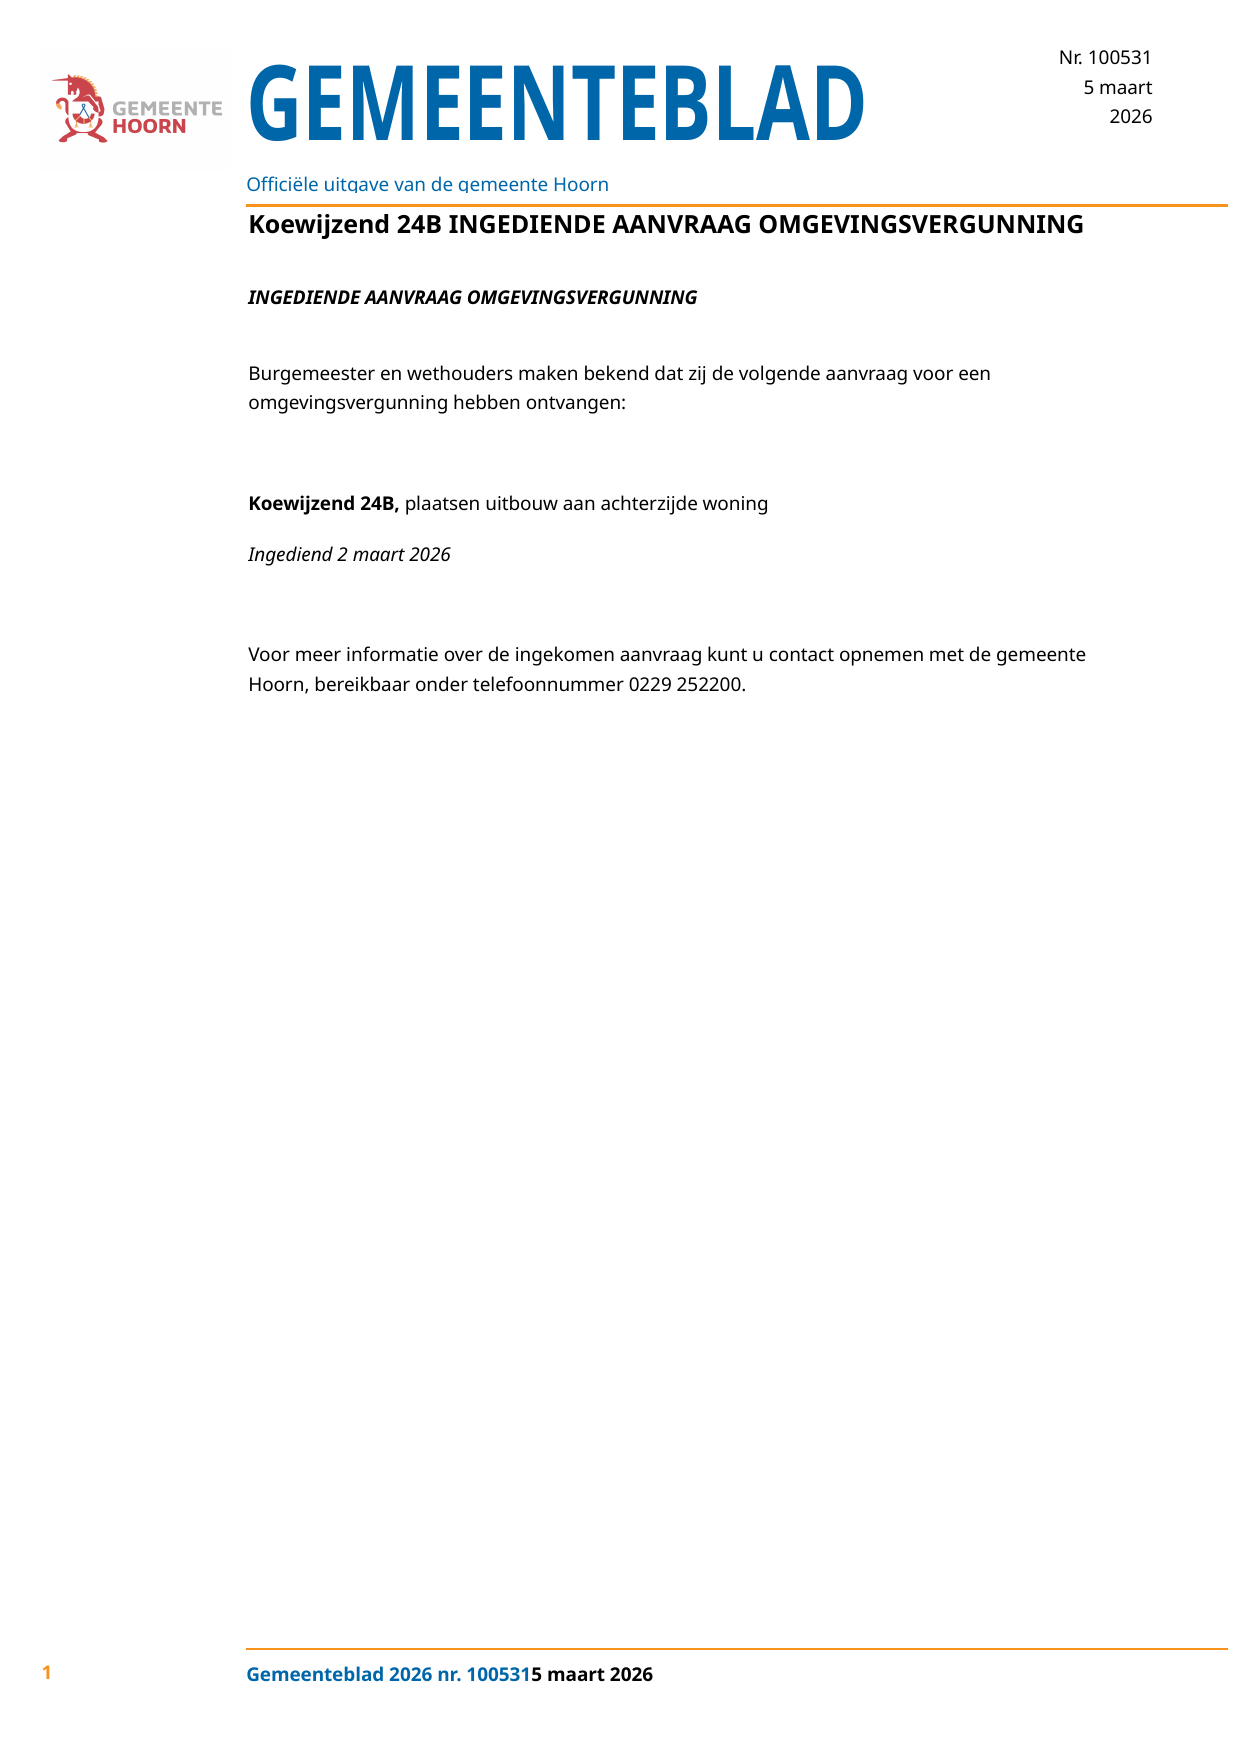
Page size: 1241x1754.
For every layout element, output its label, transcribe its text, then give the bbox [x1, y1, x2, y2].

text Koewijzend 24B, plaatsen uitbouw aan achterzijde woning [248, 490, 1152, 516]
picture [41, 47, 231, 172]
text Burgemeester en wethouders maken bekend dat zij de volgende aanvraag voor een omgevingsvergunning hebben ontvangen: [248, 360, 1152, 415]
text Koewijzend 24B INGEDIENDE AANVRAAG OMGEVINGSVERGUNNING [248, 207, 1152, 241]
text Ingediend 2 maart 2026 [248, 541, 1152, 567]
text INGEDIENDE AANVRAAG OMGEVINGSVERGUNNING [248, 284, 1152, 309]
text Voor meer informatie over de ingekomen aanvraag kunt u contact opnemen met de gemeente Hoorn, bereikbaar onder telefoonnummer 0229 252200. [248, 642, 1152, 697]
